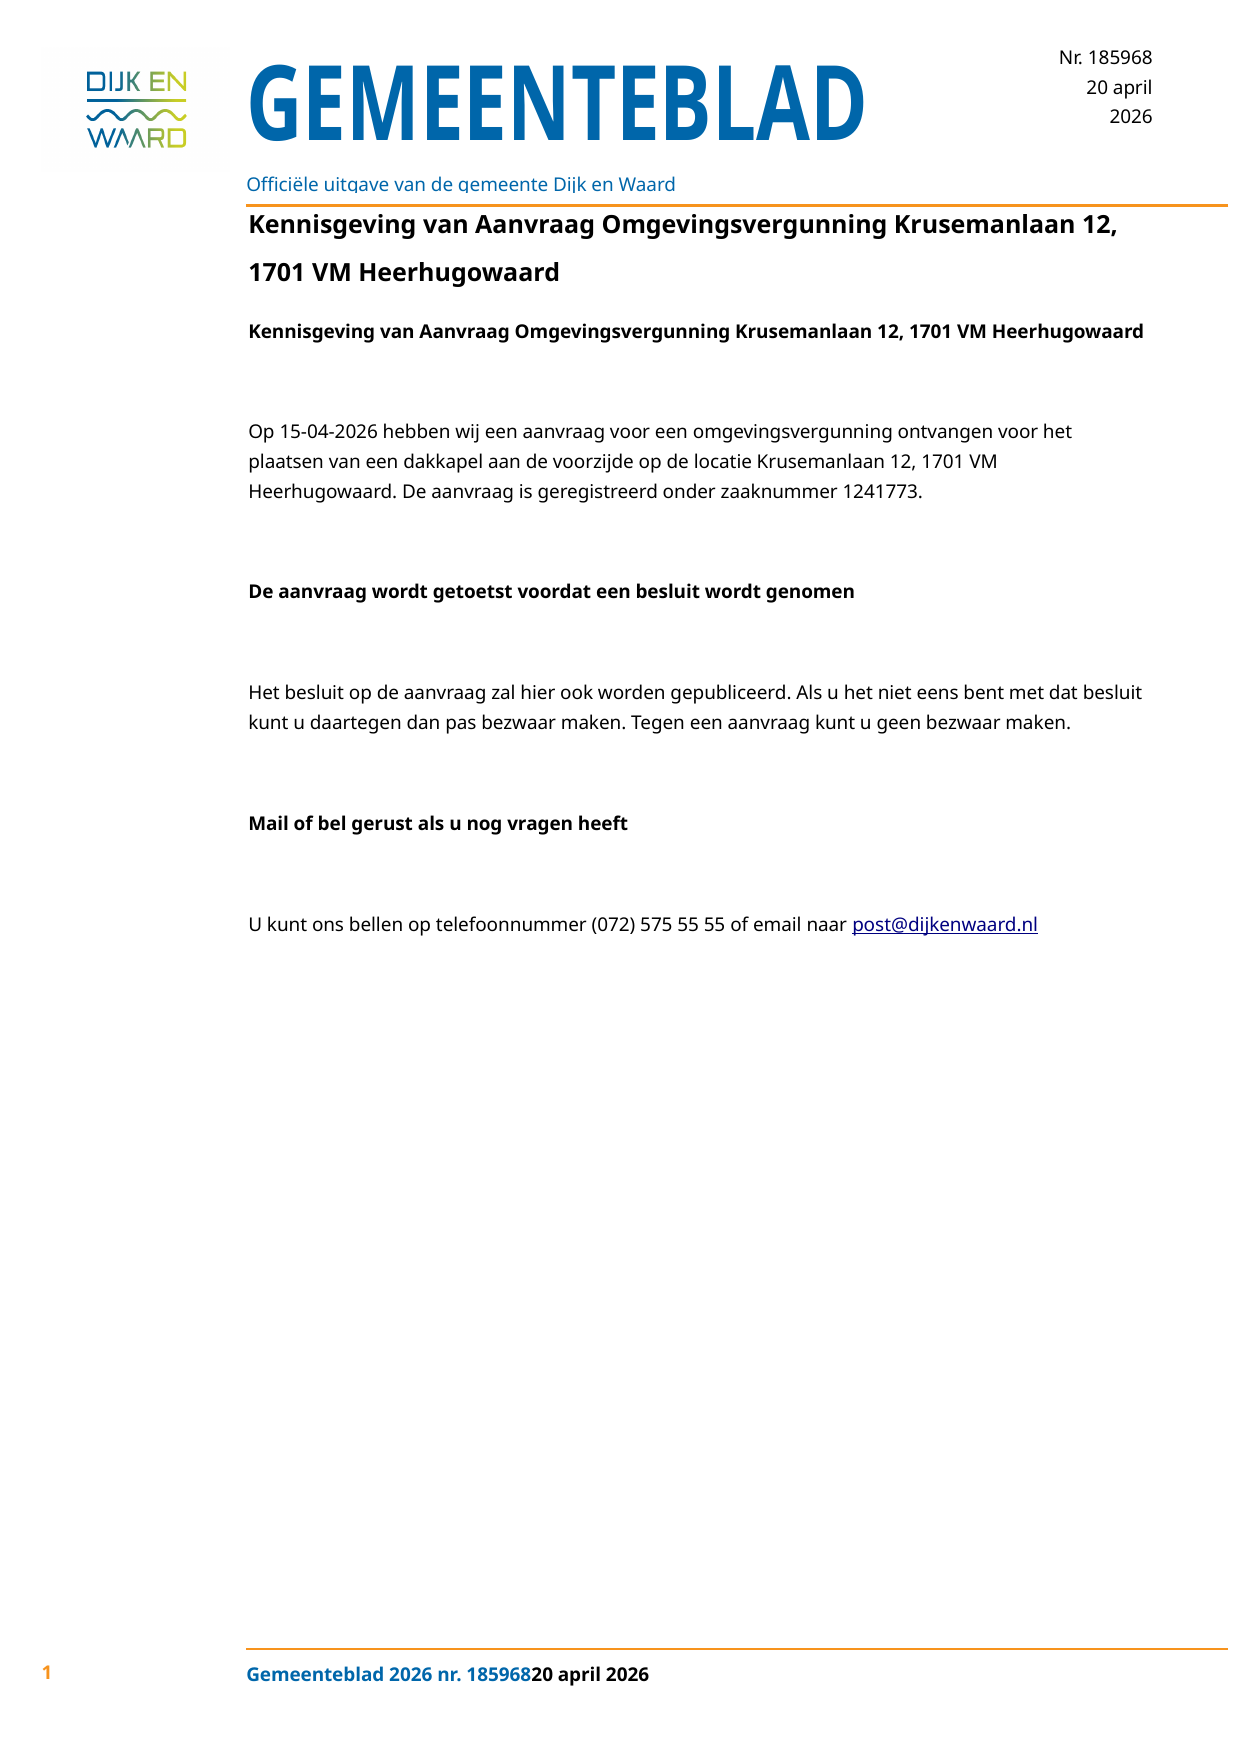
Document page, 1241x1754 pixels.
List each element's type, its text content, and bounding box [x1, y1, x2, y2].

text Kennisgeving van Aanvraag Omgevingsvergunning Krusemanlaan 12, 1701 VM Heerhugowaard [248, 207, 1152, 288]
text Op 15-04-2026 hebben wij een aanvraag voor een omgevingsvergunning ontvangen voor het plaatsen van een dakkapel aan de voorzijde op de locatie Krusemanlaan 12, 1701 VM Heerhugowaard. De aanvraag is geregistreerd onder zaaknummer 1241773. [248, 419, 1152, 504]
text Mail of bel gerust als u nog vragen heeft [248, 810, 1152, 836]
text U kunt ons bellen op telefoonnummer (072) 575 55 55 of email naar post@dijkenwaard.nl [248, 911, 1152, 937]
text De aanvraag wordt getoetst voordat een besluit wordt genomen [248, 579, 1152, 604]
picture [41, 47, 231, 172]
text Kennisgeving van Aanvraag Omgevingsvergunning Krusemanlaan 12, 1701 VM Heerhugowaard [248, 318, 1152, 344]
text Het besluit op de aanvraag zal hier ook worden gepubliceerd. Als u het niet eens bent met dat besluit kunt u daartegen dan pas bezwaar maken. Tegen een aanvraag kunt u geen bezwaar maken. [248, 679, 1152, 735]
